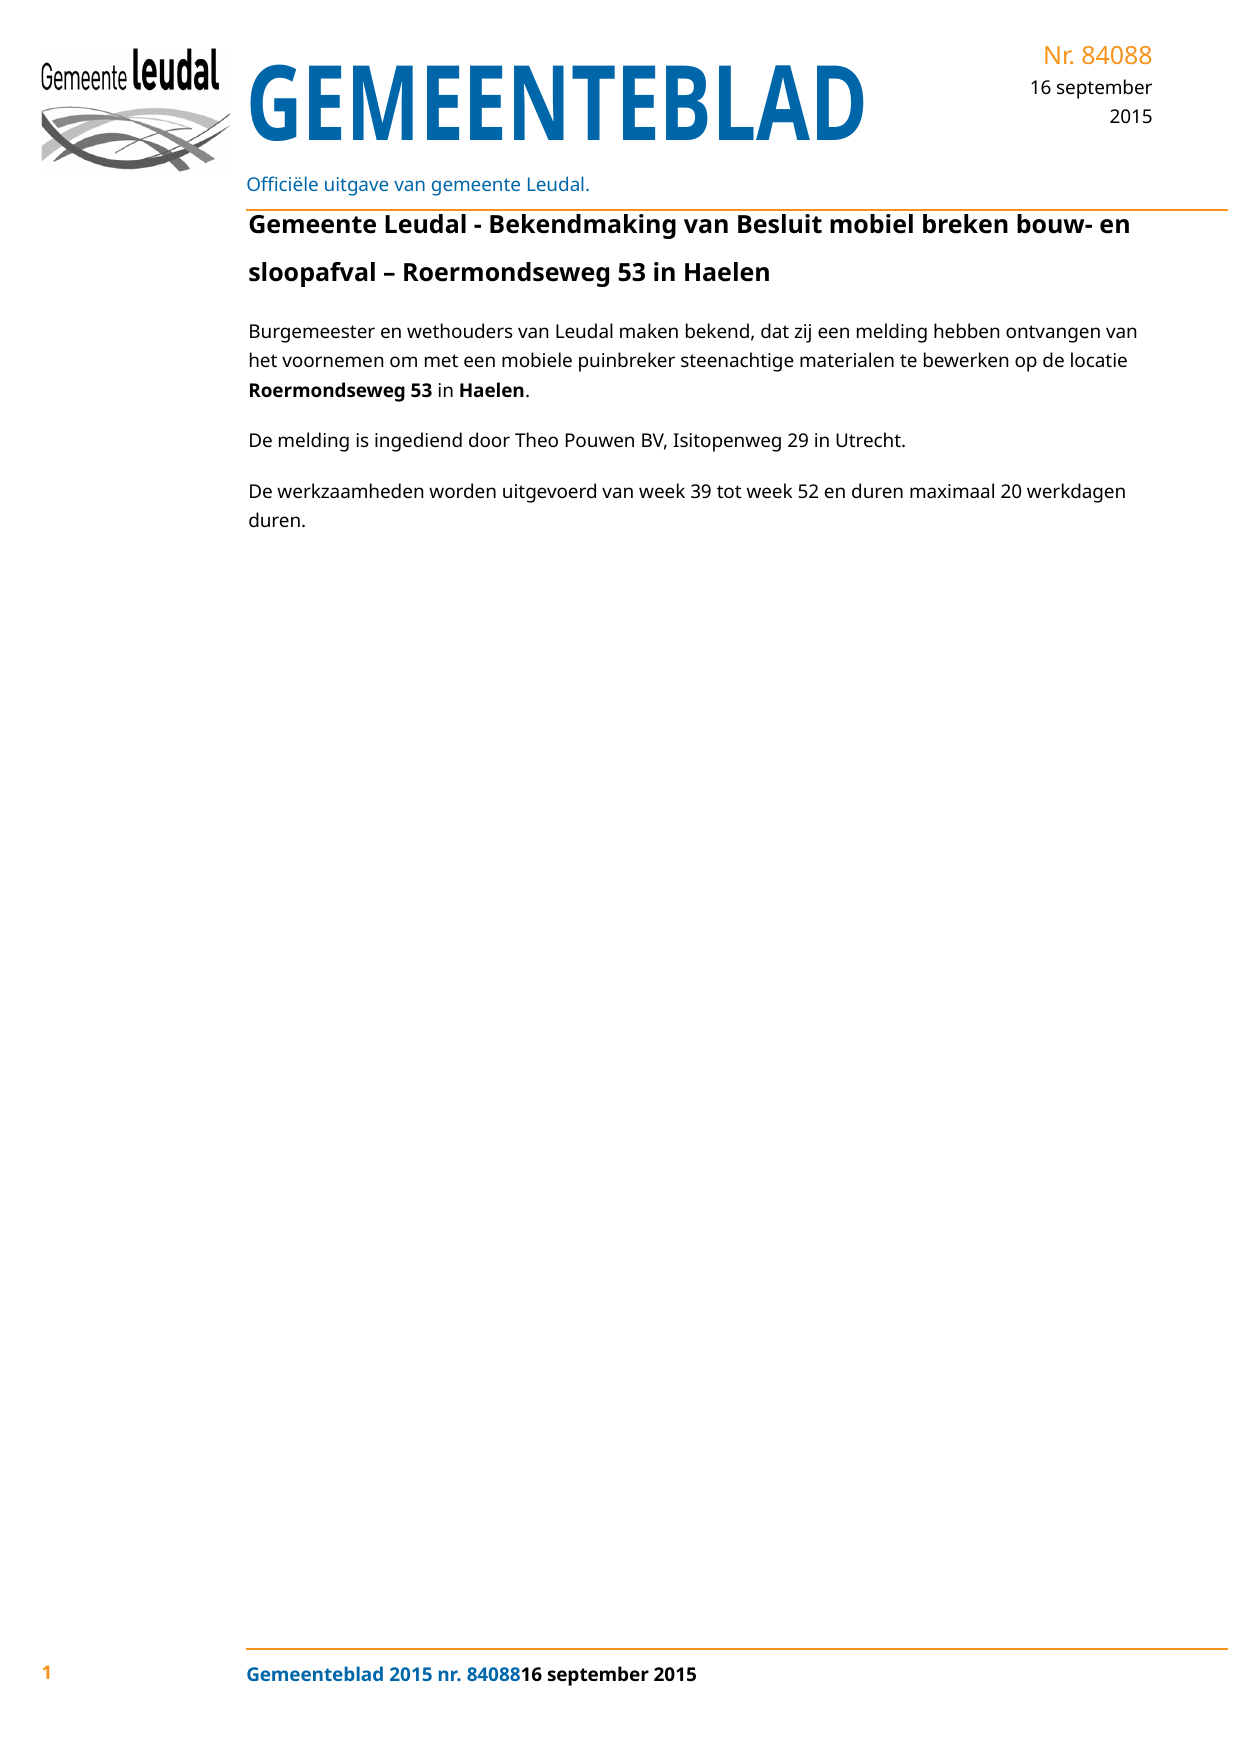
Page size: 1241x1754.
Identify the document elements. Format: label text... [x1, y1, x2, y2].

picture [41, 47, 231, 172]
text Burgemeester en wethouders van Leudal maken bekend, dat zij een melding hebben ontvangen van het voornemen om met een mobiele puinbreker steenachtige materialen te bewerken op de locatie Roermondseweg 53 in Haelen. [248, 318, 1152, 403]
text De melding is ingediend door Theo Pouwen BV, Isitopenweg 29 in Utrecht. [248, 427, 1152, 453]
text Gemeente Leudal - Bekendmaking van Besluit mobiel breken bouw- en sloopafval – Roermondseweg 53 in Haelen [248, 211, 1152, 288]
text De werkzaamheden worden uitgevoerd van week 39 tot week 52 en duren maximaal 20 werkdagen duren. [248, 478, 1152, 533]
